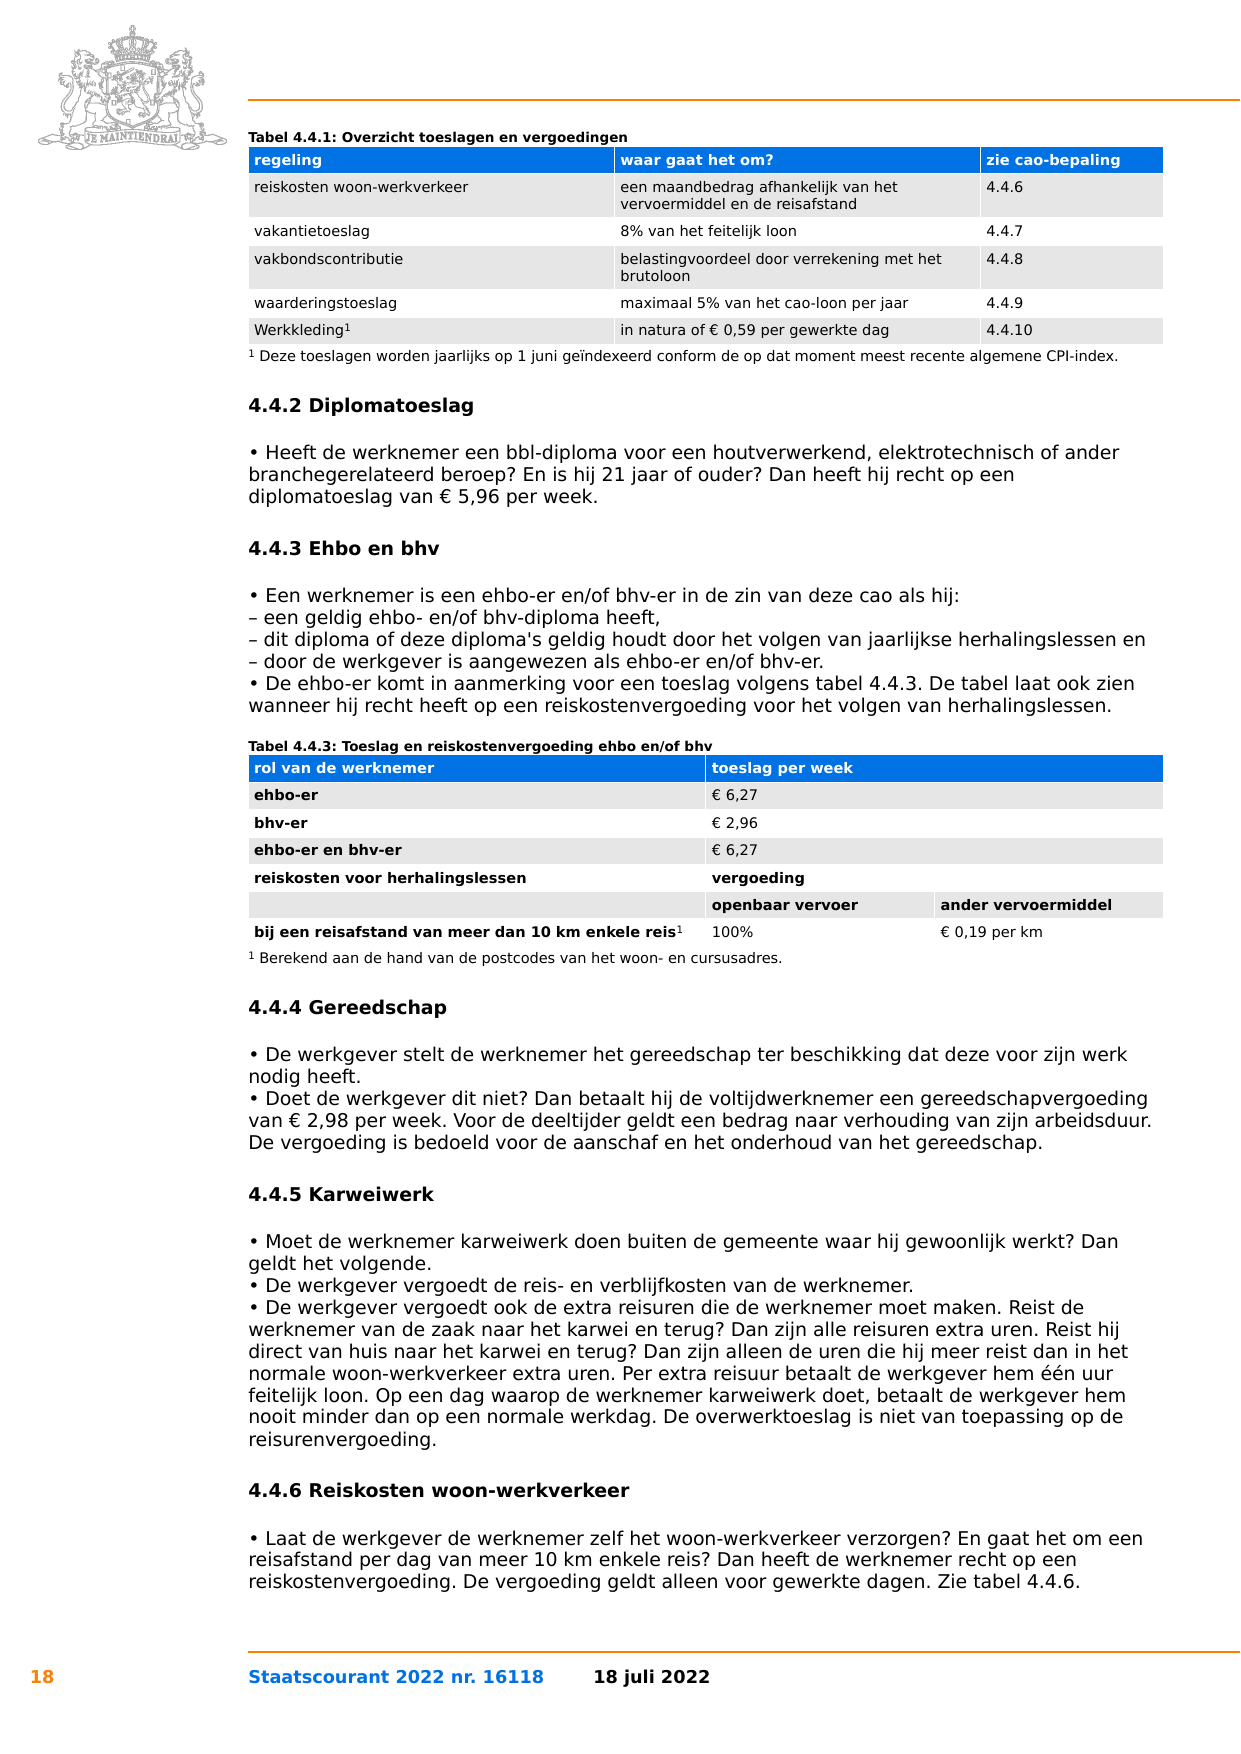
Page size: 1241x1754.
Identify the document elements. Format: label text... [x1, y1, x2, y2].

table_cell 4.4.8 [981, 246, 1163, 289]
table_cell vakbondscontributie [249, 246, 614, 289]
table_cell € 2,96 [706, 810, 1163, 836]
text • Een werknemer is een ehbo-er en/of bhv-er in de zin van deze cao als hij: [248, 585, 1163, 607]
table_cell vakantietoeslag [249, 219, 614, 245]
subtitle 4.4.5 Karweiwerk [248, 1184, 1163, 1206]
table_cell Werkkleding1 [249, 318, 614, 344]
table_header Tabel 4.4.1: Overzicht toeslagen en vergoedingen [248, 130, 1163, 146]
table_cell ehbo-er [249, 783, 705, 809]
text • De werkgever vergoedt ook de extra reisuren die de werknemer moet maken. Reist de werknemer van de zaak naar het karwei en terug? Dan zijn alle reisuren extra uren. Reist hij direct van huis naar het karwei en terug? Dan zijn alleen de uren die hij meer reist dan in het normale woon-werkverkeer extra uren. Per extra reisuur betaalt de werkgever hem één uur feitelijk loon. Op een dag waarop de werknemer karweiwerk doet, betaalt de werkgever hem nooit minder dan op een normale werkdag. De overwerktoeslag is niet van toepassing op de reisurenvergoeding. [248, 1297, 1163, 1450]
table_header Tabel 4.4.3: Toeslag en reiskostenvergoeding ehbo en/of bhv [248, 739, 1163, 754]
text • De werkgever stelt de werknemer het gereedschap ter beschikking dat deze voor zijn werk nodig heeft. [248, 1044, 1163, 1088]
text • De ehbo-er komt in aanmerking voor een toeslag volgens tabel 4.4.3. De tabel laat ook zien wanneer hij recht heeft op een reiskostenvergoeding voor het volgen van herhalingslessen. [248, 673, 1163, 717]
table_cell waar gaat het om? [615, 147, 980, 173]
subtitle 4.4.3 Ehbo en bhv [248, 538, 1163, 560]
table_cell 4.4.6 [981, 174, 1163, 217]
table_cell rol van de werknemer [249, 755, 705, 782]
table_cell € 0,19 per km [935, 920, 1163, 946]
picture [38, 25, 227, 150]
text • Doet de werkgever dit niet? Dan betaalt hij de voltijdwerknemer een gereedschapvergoeding van € 2,98 per week. Voor de deeltijder geldt een bedrag naar verhouding van zijn arbeidsduur. De vergoeding is bedoeld voor de aanschaf en het onderhoud van het gereedschap. [248, 1088, 1163, 1154]
table_cell ander vervoermiddel [935, 892, 1163, 918]
table_cell 4.4.10 [981, 318, 1163, 344]
table_cell zie cao-bepaling [981, 147, 1163, 173]
subtitle 4.4.2 Diplomatoeslag [248, 395, 1163, 417]
table_cell ehbo-er en bhv-er [249, 838, 705, 864]
table_cell 1 Berekend aan de hand van de postcodes van het woon- en cursusadres. [248, 947, 1163, 967]
table_cell reiskosten woon-werkverkeer [249, 174, 614, 217]
text • Moet de werknemer karweiwerk doen buiten de gemeente waar hij gewoonlijk werkt? Dan geldt het volgende. [248, 1231, 1163, 1274]
table_cell € 6,27 [706, 783, 1163, 809]
table_cell vergoeding [706, 865, 1163, 891]
table_cell 8% van het feitelijk loon [615, 219, 980, 245]
subtitle 4.4.4 Gereedschap [248, 997, 1163, 1019]
text • Laat de werkgever de werknemer zelf het woon-werkverkeer verzorgen? En gaat het om een reisafstand per dag van meer 10 km enkele reis? Dan heeft de werknemer recht op een reiskostenvergoeding. De vergoeding geldt alleen voor gewerkte dagen. Zie tabel 4.4.6. [248, 1527, 1163, 1593]
text – dit diploma of deze diploma's geldig houdt door het volgen van jaarlijkse herhalingslessen en [248, 629, 1163, 651]
table_cell bij een reisafstand van meer dan 10 km enkele reis1 [249, 920, 705, 946]
table_cell 100% [706, 920, 934, 946]
table_cell 4.4.7 [981, 219, 1163, 245]
text – een geldig ehbo- en/of bhv-diploma heeft, [248, 607, 1163, 629]
text • Heeft de werknemer een bbl-diploma voor een houtverwerkend, elektrotechnisch of ander branchegerelateerd beroep? En is hij 21 jaar of ouder? Dan heeft hij recht op een diplomatoeslag van € 5,96 per week. [248, 442, 1163, 508]
text • De werkgever vergoedt de reis- en verblijfkosten van de werknemer. [248, 1274, 1163, 1297]
table_cell bhv-er [249, 810, 705, 836]
table_cell toeslag per week [706, 755, 1163, 782]
table_cell [249, 892, 705, 918]
table_cell maximaal 5% van het cao-loon per jaar [615, 290, 980, 317]
table_cell in natura of € 0,59 per gewerkte dag [615, 318, 980, 344]
table_cell regeling [249, 147, 614, 173]
table_cell waarderingstoeslag [249, 290, 614, 317]
table_cell een maandbedrag afhankelijk van het vervoermiddel en de reisafstand [615, 174, 980, 217]
table_cell reiskosten voor herhalingslessen [249, 865, 705, 891]
table_cell 4.4.9 [981, 290, 1163, 317]
table_cell € 6,27 [706, 838, 1163, 864]
text – door de werkgever is aangewezen als ehbo-er en/of bhv-er. [248, 651, 1163, 673]
subtitle 4.4.6 Reiskosten woon-werkverkeer [248, 1480, 1163, 1502]
table_cell 1 Deze toeslagen worden jaarlijks op 1 juni geïndexeerd conform de op dat moment meest recente algemene CPI-index. [248, 345, 1163, 365]
table_cell belastingvoordeel door verrekening met het brutoloon [615, 246, 980, 289]
table_cell openbaar vervoer [706, 892, 934, 918]
